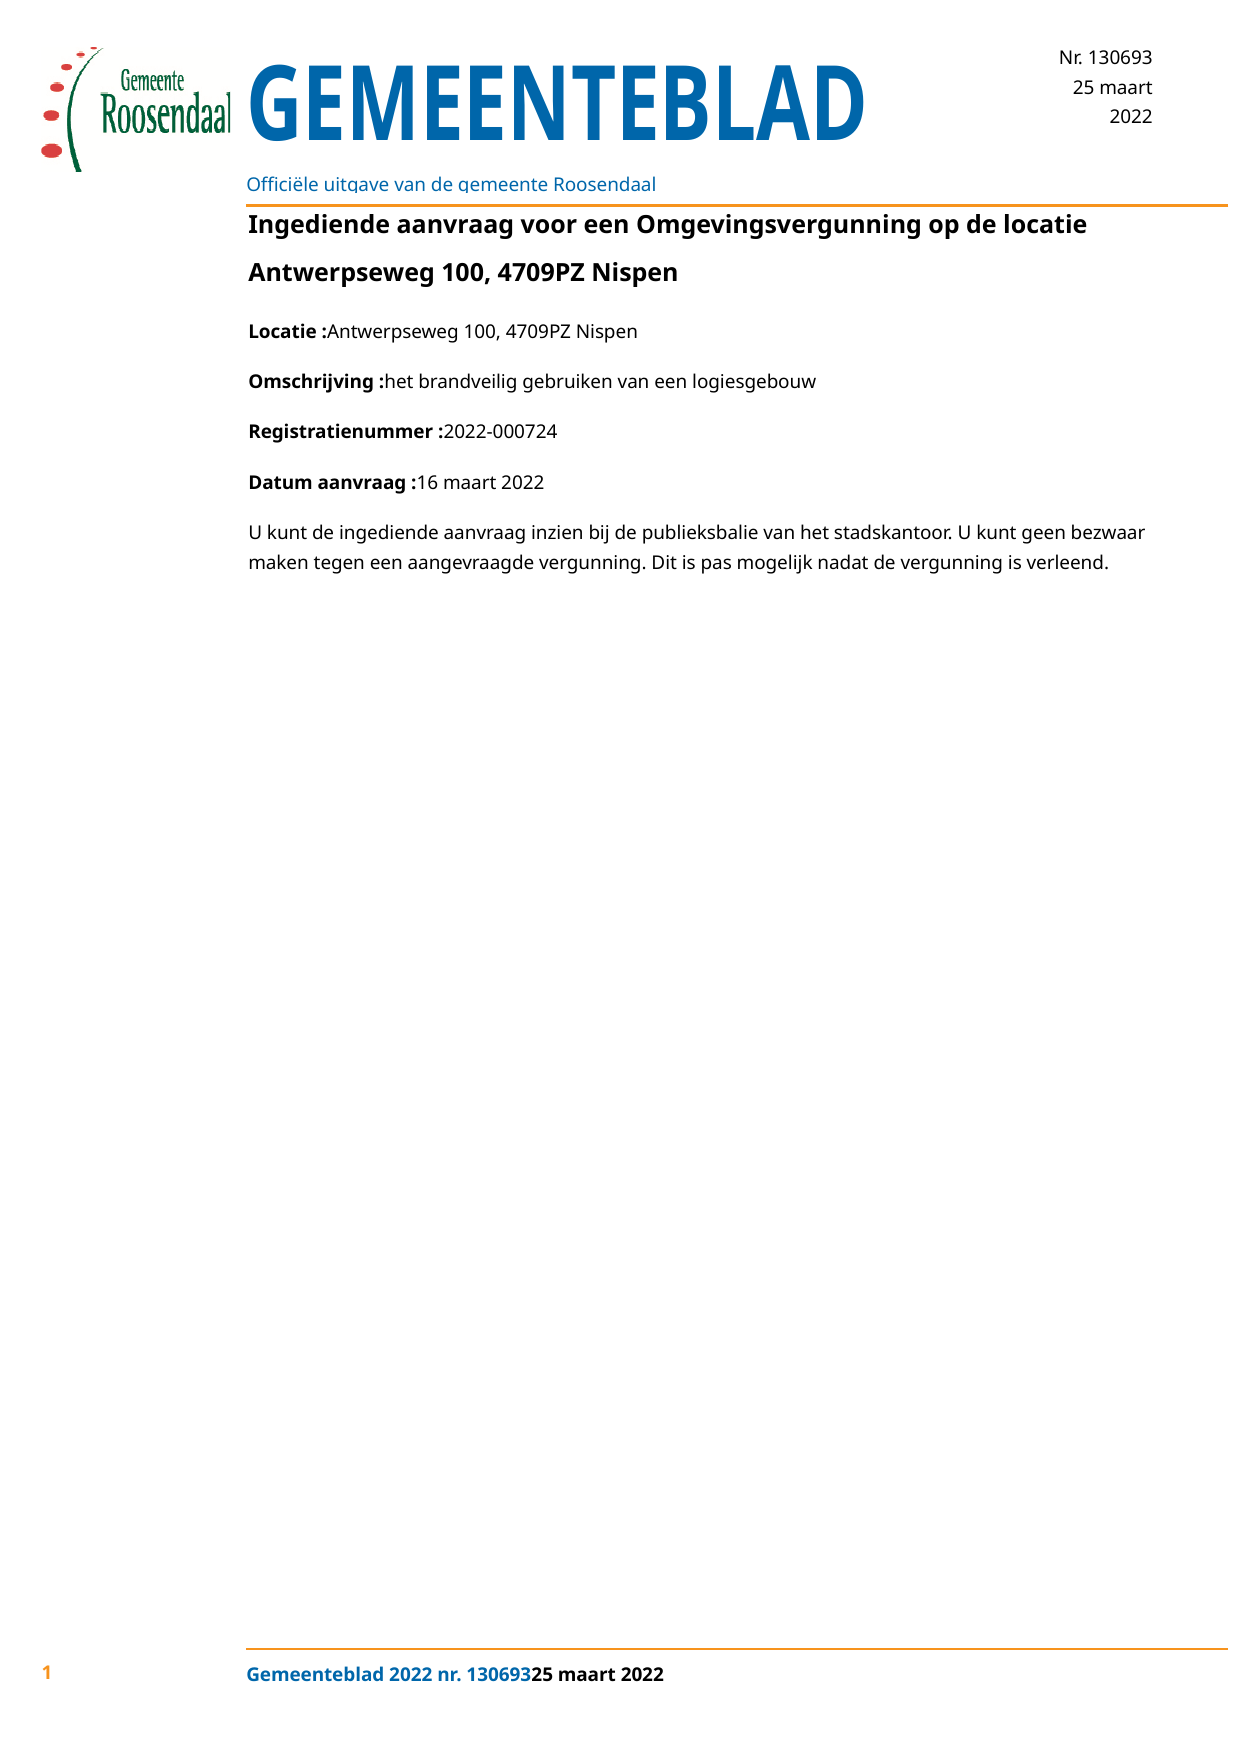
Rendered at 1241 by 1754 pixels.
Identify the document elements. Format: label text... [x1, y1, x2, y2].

text Locatie :Antwerpseweg 100, 4709PZ Nispen [248, 318, 1152, 344]
text Omschrijving :het brandveilig gebruiken van een logiesgebouw [248, 368, 1152, 394]
text U kunt de ingediende aanvraag inzien bij de publieksbalie van het stadskantoor. U kunt geen bezwaar maken tegen een aangevraagde vergunning. Dit is pas mogelijk nadat de vergunning is verleend. [248, 519, 1152, 575]
text Registratienummer :2022-000724 [248, 419, 1152, 444]
picture [41, 47, 231, 172]
text Ingediende aanvraag voor een Omgevingsvergunning op de locatie Antwerpseweg 100, 4709PZ Nispen [248, 207, 1152, 288]
text Datum aanvraag :16 maart 2022 [248, 469, 1152, 495]
